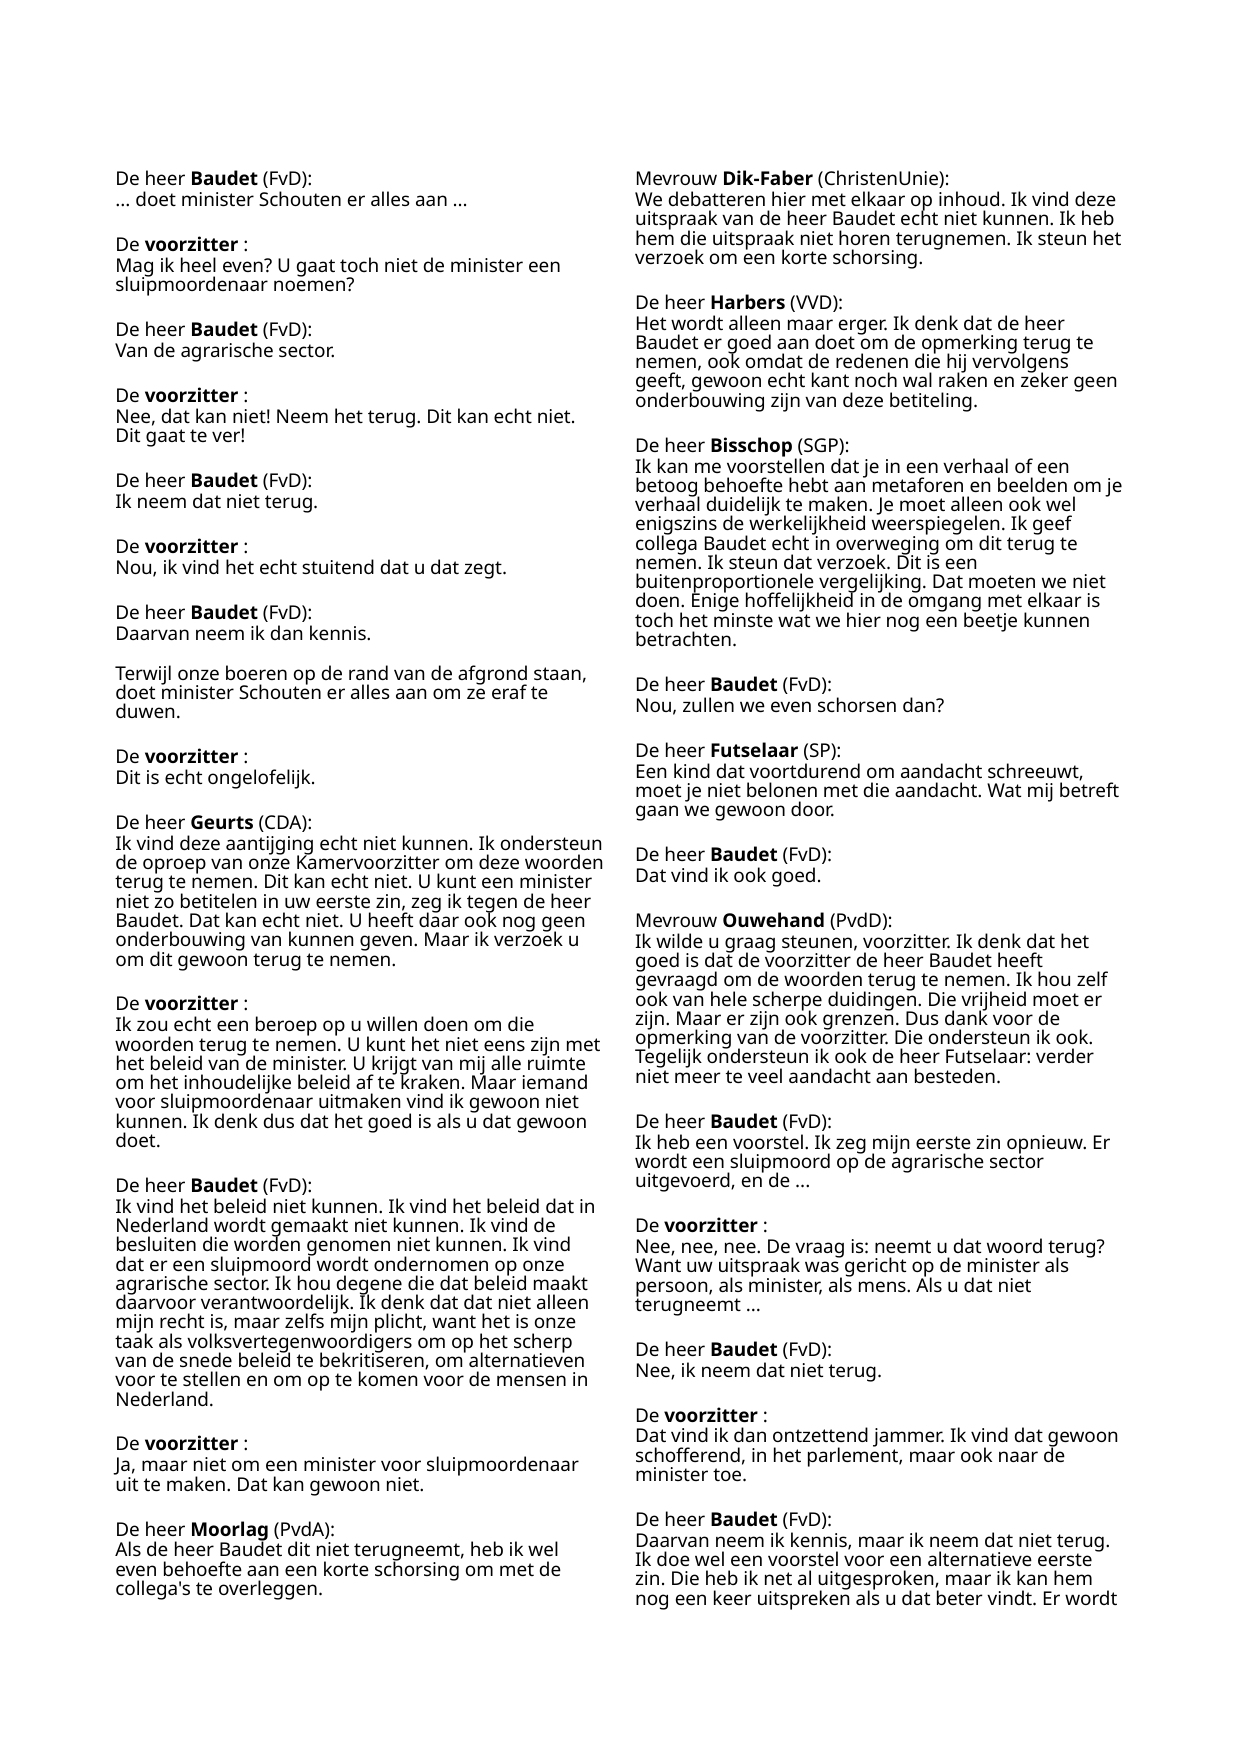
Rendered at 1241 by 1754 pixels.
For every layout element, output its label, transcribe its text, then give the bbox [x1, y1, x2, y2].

text Ik heb een voorstel. Ik zeg mijn eerste zin opnieuw. Er wordt een sluipmoord op de agrarische sector uitgevoerd, en de ... [635, 1134, 1125, 1191]
text De heer Baudet (FvD): [115, 165, 605, 191]
text Dat vind ik ook goed. [635, 867, 1125, 886]
text De voorzitter : [635, 1212, 1125, 1238]
text Daarvan neem ik dan kennis. [115, 625, 605, 644]
text Nee, nee, nee. De vraag is: neemt u dat woord terug? Want uw uitspraak was gericht op de minister als persoon, als minister, als mens. Als u dat niet terugneemt ... [635, 1238, 1125, 1315]
text Mag ik heel even? U gaat toch niet de minister een sluipmoordenaar noemen? [115, 257, 605, 296]
text De heer Baudet (FvD): [635, 841, 1125, 867]
text Een kind dat voortdurend om aandacht schreeuwt, moet je niet belonen met die aandacht. Wat mij betreft gaan we gewoon door. [635, 763, 1125, 821]
text Als de heer Baudet dit niet terugneemt, heb ik wel even behoefte aan een korte schorsing om met de collega's te overleggen. [115, 1541, 605, 1599]
text De voorzitter : [115, 743, 605, 769]
text Dat vind ik dan ontzettend jammer. Ik vind dat gewoon schofferend, in het parlement, maar ook naar de minister toe. [635, 1427, 1125, 1485]
text De heer Baudet (FvD): [115, 1172, 605, 1198]
text De voorzitter : [115, 533, 605, 559]
text Nee, ik neem dat niet terug. [635, 1362, 1125, 1381]
text Ik zou echt een beroep op u willen doen om die woorden terug te nemen. U kunt het niet eens zijn met het beleid van de minister. U krijgt van mij alle ruimte om het inhoudelijke beleid af te kraken. Maar iemand voor sluipmoordenaar uitmaken vind ik gewoon niet kunnen. Ik denk dus dat het goed is als u dat gewoon doet. [115, 1016, 605, 1151]
text We debatteren hier met elkaar op inhoud. Ik vind deze uitspraak van de heer Baudet echt niet kunnen. Ik heb hem die uitspraak niet horen terugnemen. Ik steun het verzoek om een korte schorsing. [635, 191, 1125, 268]
text Ik vind deze aantijging echt niet kunnen. Ik ondersteun de oproep van onze Kamervoorzitter om deze woorden terug te nemen. Dit kan echt niet. U kunt een minister niet zo betitelen in uw eerste zin, zeg ik tegen de heer Baudet. Dat kan echt niet. U heeft daar ook nog geen onderbouwing van kunnen geven. Maar ik verzoek u om dit gewoon terug te nemen. [115, 835, 605, 970]
text De heer Baudet (FvD): [115, 599, 605, 625]
text De heer Bisschop (SGP): [635, 432, 1125, 458]
text Daarvan neem ik kennis, maar ik neem dat niet terug. Ik doe wel een voorstel voor een alternatieve eerste zin. Die heb ik net al uitgesproken, maar ik kan hem nog een keer uitspreken als u dat beter vindt. Er wordt [635, 1532, 1125, 1609]
text De voorzitter : [115, 382, 605, 408]
text Van de agrarische sector. [115, 342, 605, 361]
text Nou, ik vind het echt stuitend dat u dat zegt. [115, 559, 605, 578]
text Het wordt alleen maar erger. Ik denk dat de heer Baudet er goed aan doet om de opmerking terug te nemen, ook omdat de redenen die hij vervolgens geeft, gewoon echt kant noch wal raken en zeker geen onderbouwing zijn van deze betiteling. [635, 315, 1125, 411]
text De voorzitter : [115, 1431, 605, 1456]
text De heer Geurts (CDA): [115, 809, 605, 835]
text Ik neem dat niet terug. [115, 493, 605, 512]
text De heer Baudet (FvD): [635, 1336, 1125, 1362]
text Nee, dat kan niet! Neem het terug. Dit kan echt niet. Dit gaat te ver! [115, 408, 605, 446]
text Ik kan me voorstellen dat je in een verhaal of een betoog behoefte hebt aan metaforen en beelden om je verhaal duidelijk te maken. Je moet alleen ook wel enigszins de werkelijkheid weerspiegelen. Ik geef collega Baudet echt in overweging om dit terug te nemen. Ik steun dat verzoek. Dit is een buitenproportionele vergelijking. Dat moeten we niet doen. Enige hoffelijkheid in de omgang met elkaar is toch het minste wat we hier nog een beetje kunnen betrachten. [635, 458, 1125, 650]
text Terwijl onze boeren op de rand van de afgrond staan, doet minister Schouten er alles aan om ze eraf te duwen. [115, 665, 605, 722]
text De heer Harbers (VVD): [635, 289, 1125, 315]
text De heer Baudet (FvD): [635, 1108, 1125, 1134]
text De heer Baudet (FvD): [115, 467, 605, 493]
text De voorzitter : [635, 1402, 1125, 1427]
text De heer Baudet (FvD): [635, 671, 1125, 697]
text Ik wilde u graag steunen, voorzitter. Ik denk dat het goed is dat de voorzitter de heer Baudet heeft gevraagd om de woorden terug te nemen. Ik hou zelf ook van hele scherpe duidingen. Die vrijheid moet er zijn. Maar er zijn ook grenzen. Dus dank voor de opmerking van de voorzitter. Die ondersteun ik ook. Tegelijk ondersteun ik ook de heer Futselaar: verder niet meer te veel aandacht aan besteden. [635, 933, 1125, 1087]
text ... doet minister Schouten er alles aan ... [115, 191, 605, 210]
text Ja, maar niet om een minister voor sluipmoordenaar uit te maken. Dat kan gewoon niet. [115, 1456, 605, 1495]
text De heer Futselaar (SP): [635, 737, 1125, 763]
text De heer Baudet (FvD): [635, 1506, 1125, 1532]
text De voorzitter : [115, 231, 605, 257]
text Ik vind het beleid niet kunnen. Ik vind het beleid dat in Nederland wordt gemaakt niet kunnen. Ik vind de besluiten die worden genomen niet kunnen. Ik vind dat er een sluipmoord wordt ondernomen op onze agrarische sector. Ik hou degene die dat beleid maakt daarvoor verantwoordelijk. Ik denk dat dat niet alleen mijn recht is, maar zelfs mijn plicht, want het is onze taak als volksvertegenwoordigers om op het scherp van de snede beleid te bekritiseren, om alternatieven voor te stellen en om op te komen voor de mensen in Nederland. [115, 1198, 605, 1410]
text De heer Baudet (FvD): [115, 316, 605, 342]
text Mevrouw Dik-Faber (ChristenUnie): [635, 165, 1125, 191]
text De voorzitter : [115, 991, 605, 1016]
text Nou, zullen we even schorsen dan? [635, 697, 1125, 716]
text Dit is echt ongelofelijk. [115, 769, 605, 788]
text De heer Moorlag (PvdA): [115, 1516, 605, 1541]
text Mevrouw Ouwehand (PvdD): [635, 907, 1125, 933]
